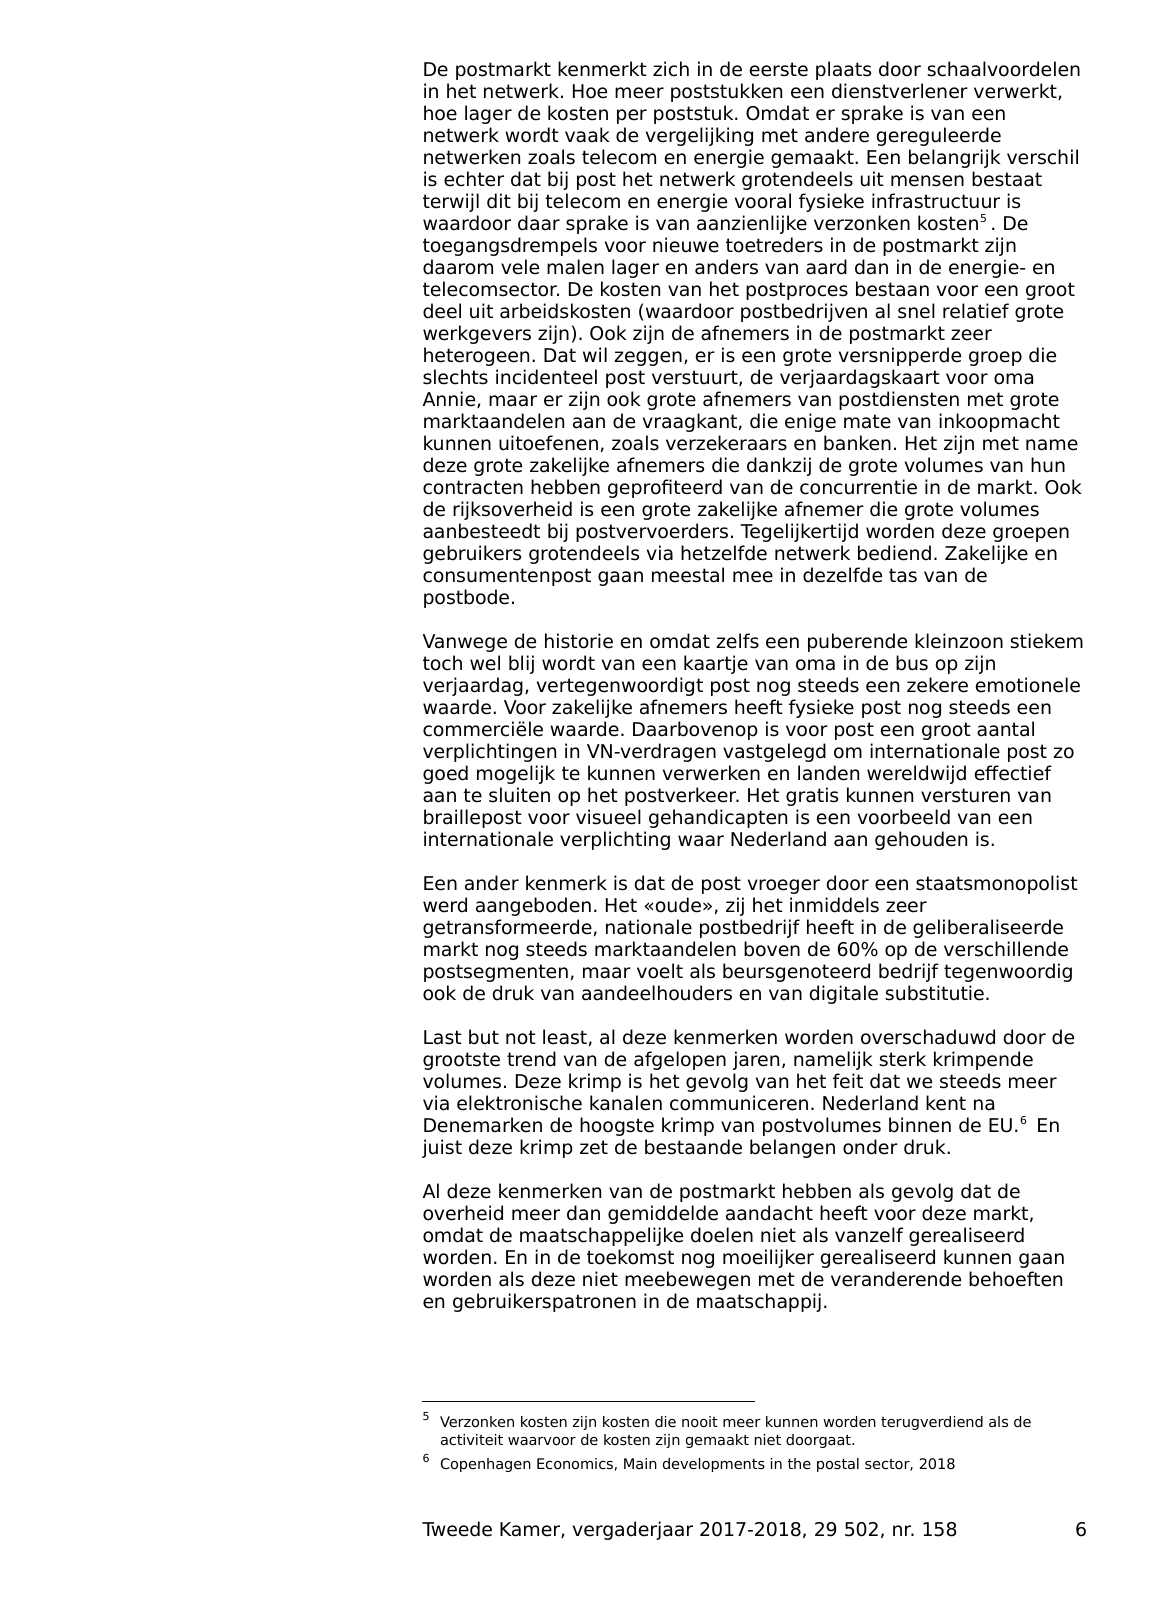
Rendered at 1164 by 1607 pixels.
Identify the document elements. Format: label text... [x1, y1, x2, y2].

text Vanwege de historie en omdat zelfs een puberende kleinzoon stiekem toch wel blij wordt van een kaartje van oma in de bus op zijn verjaardag, vertegenwoordigt post nog steeds een zekere emotionele waarde. Voor zakelijke afnemers heeft fysieke post nog steeds een commerciële waarde. Daarbovenop is voor post een groot aantal verplichtingen in VN-verdragen vastgelegd om internationale post zo goed mogelijk te kunnen verwerken en landen wereldwijd effectief aan te sluiten op het postverkeer. Het gratis kunnen versturen van braillepost voor visueel gehandicapten is een voorbeeld van een internationale verplichting waar Nederland aan gehouden is. [422, 631, 1087, 851]
text Copenhagen Economics, Main developments in the postal sector, 2018 [422, 1452, 1087, 1474]
text Verzonken kosten zijn kosten die nooit meer kunnen worden terugverdiend als de activiteit waarvoor de kosten zijn gemaakt niet doorgaat. [422, 1410, 1087, 1449]
text Al deze kenmerken van de postmarkt hebben als gevolg dat de overheid meer dan gemiddelde aandacht heeft voor deze markt, omdat de maatschappelijke doelen niet als vanzelf gerealiseerd worden. En in de toekomst nog moeilijker gerealiseerd kunnen gaan worden als deze niet meebewegen met de veranderende behoeften en gebruikerspatronen in de maatschappij. [422, 1181, 1087, 1313]
text De postmarkt kenmerkt zich in de eerste plaats door schaalvoordelen in het netwerk. Hoe meer poststukken een dienstverlener verwerkt, hoe lager de kosten per poststuk. Omdat er sprake is van een netwerk wordt vaak de vergelijking met andere gereguleerde netwerken zoals telecom en energie gemaakt. Een belangrijk verschil is echter dat bij post het netwerk grotendeels uit mensen bestaat terwijl dit bij telecom en energie vooral fysieke infrastructuur is waardoor daar sprake is van aanzienlijke verzonken kosten. De toegangsdrempels voor nieuwe toetreders in de postmarkt zijn daarom vele malen lager en anders van aard dan in de energie- en telecomsector. De kosten van het postproces bestaan voor een groot deel uit arbeidskosten (waardoor postbedrijven al snel relatief grote werkgevers zijn). Ook zijn de afnemers in de postmarkt zeer heterogeen. Dat wil zeggen, er is een grote versnipperde groep die slechts incidenteel post verstuurt, de verjaardagskaart voor oma Annie, maar er zijn ook grote afnemers van postdiensten met grote marktaandelen aan de vraagkant, die enige mate van inkoopmacht kunnen uitoefenen, zoals verzekeraars en banken. Het zijn met name deze grote zakelijke afnemers die dankzij de grote volumes van hun contracten hebben geprofiteerd van de concurrentie in de markt. Ook de rijksoverheid is een grote zakelijke afnemer die grote volumes aanbesteedt bij postvervoerders. Tegelijkertijd worden deze groepen gebruikers grotendeels via hetzelfde netwerk bediend. Zakelijke en consumentenpost gaan meestal mee in dezelfde tas van de postbode. [422, 59, 1087, 608]
text Last but not least, al deze kenmerken worden overschaduwd door de grootste trend van de afgelopen jaren, namelijk sterk krimpende volumes. Deze krimp is het gevolg van het feit dat we steeds meer via elektronische kanalen communiceren. Nederland kent na Denemarken de hoogste krimp van postvolumes binnen de EU. En juist deze krimp zet de bestaande belangen onder druk. [422, 1027, 1087, 1159]
text Een ander kenmerk is dat de post vroeger door een staatsmonopolist werd aangeboden. Het «oude», zij het inmiddels zeer getransformeerde, nationale postbedrijf heeft in de geliberaliseerde markt nog steeds marktaandelen boven de 60% op de verschillende postsegmenten, maar voelt als beursgenoteerd bedrijf tegenwoordig ook de druk van aandeelhouders en van digitale substitutie. [422, 873, 1087, 1004]
